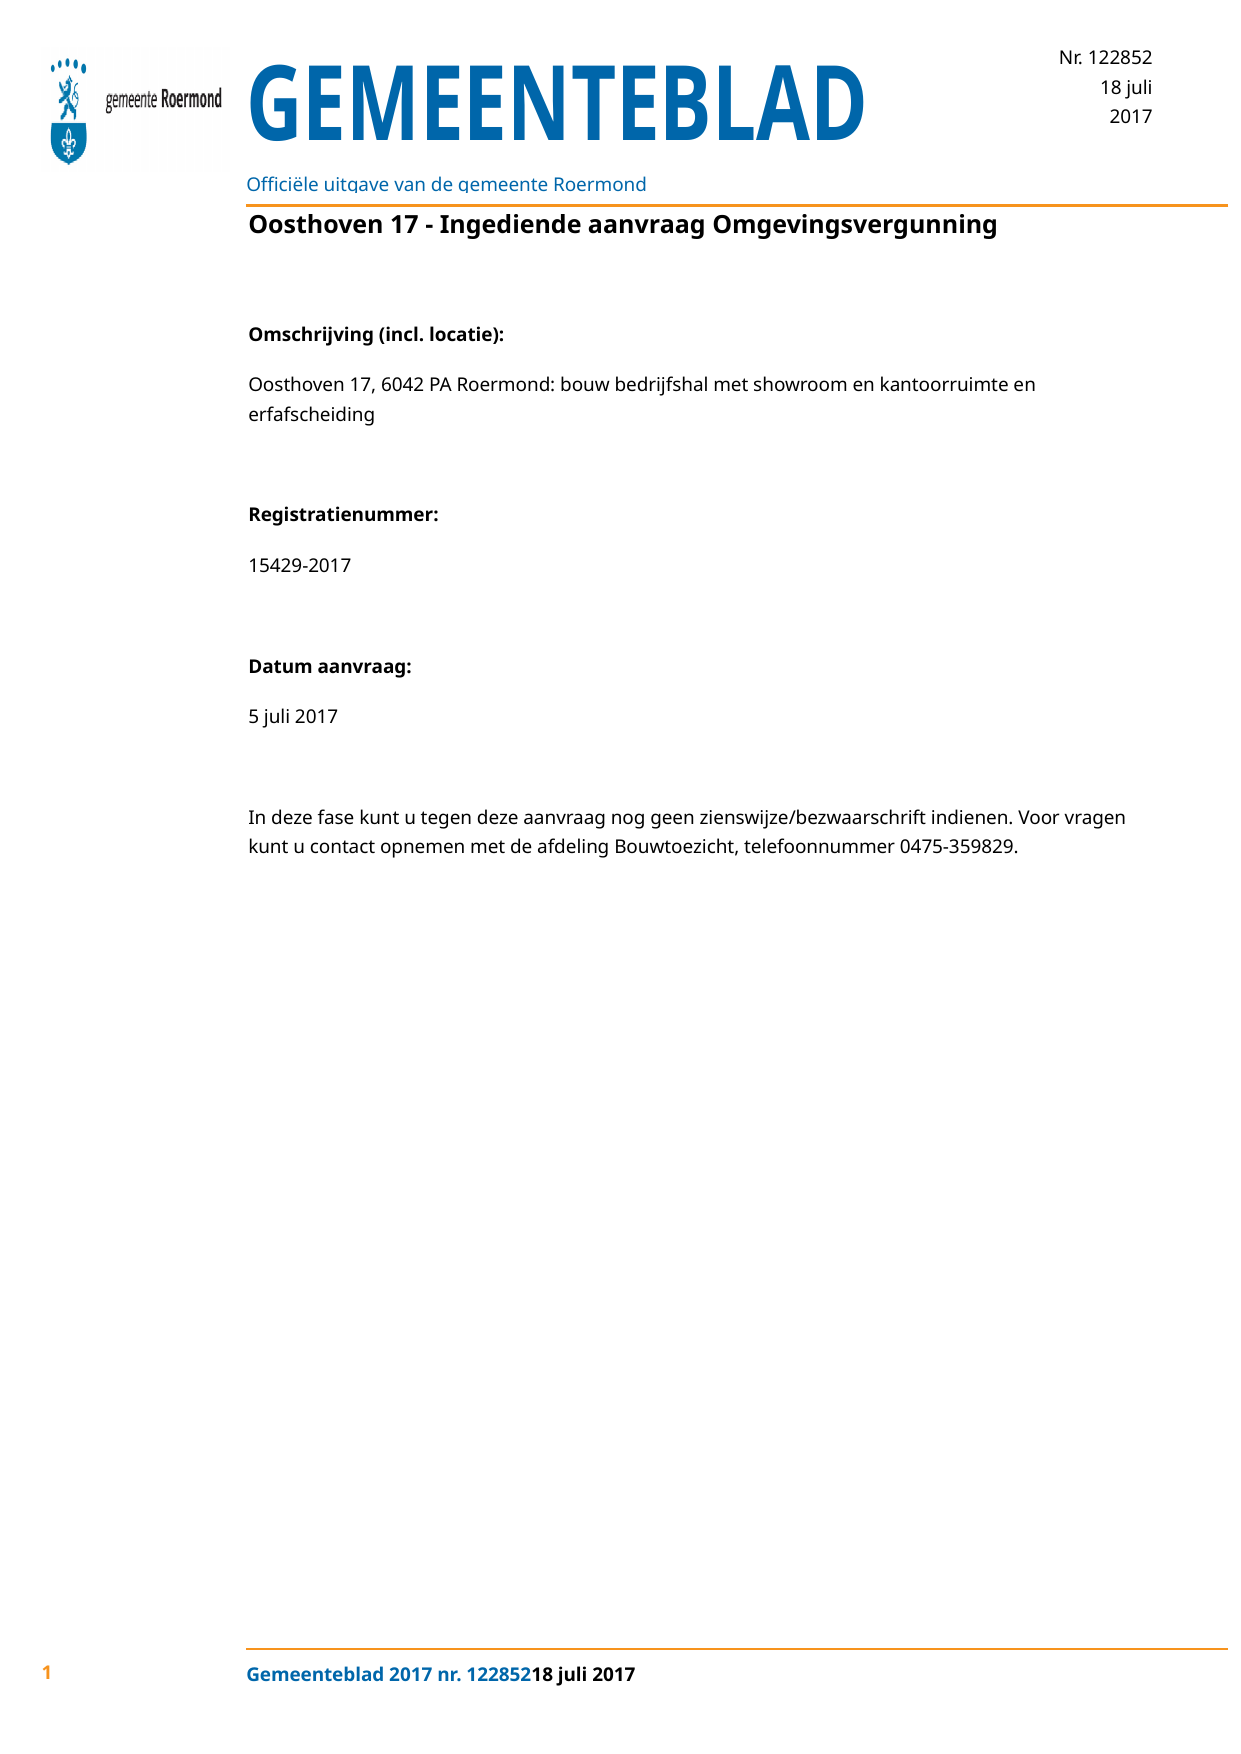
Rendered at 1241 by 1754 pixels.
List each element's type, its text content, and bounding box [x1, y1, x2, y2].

text 15429-2017 [248, 552, 1152, 578]
text Oosthoven 17, 6042 PA Roermond: bouw bedrijfshal met showroom en kantoorruimte en erfafscheiding [248, 371, 1152, 426]
text Registratienummer: [248, 502, 1152, 527]
text In deze fase kunt u tegen deze aanvraag nog geen zienswijze/bezwaarschrift indienen. Voor vragen kunt u contact opnemen met de afdeling Bouwtoezicht, telefoonnummer 0475-359829. [248, 804, 1152, 859]
text Omschrijving (incl. locatie): [248, 321, 1152, 346]
text Datum aanvraag: [248, 653, 1152, 678]
text 5 juli 2017 [248, 703, 1152, 729]
text Oosthoven 17 - Ingediende aanvraag Omgevingsvergunning [248, 207, 1152, 241]
picture [41, 47, 231, 172]
